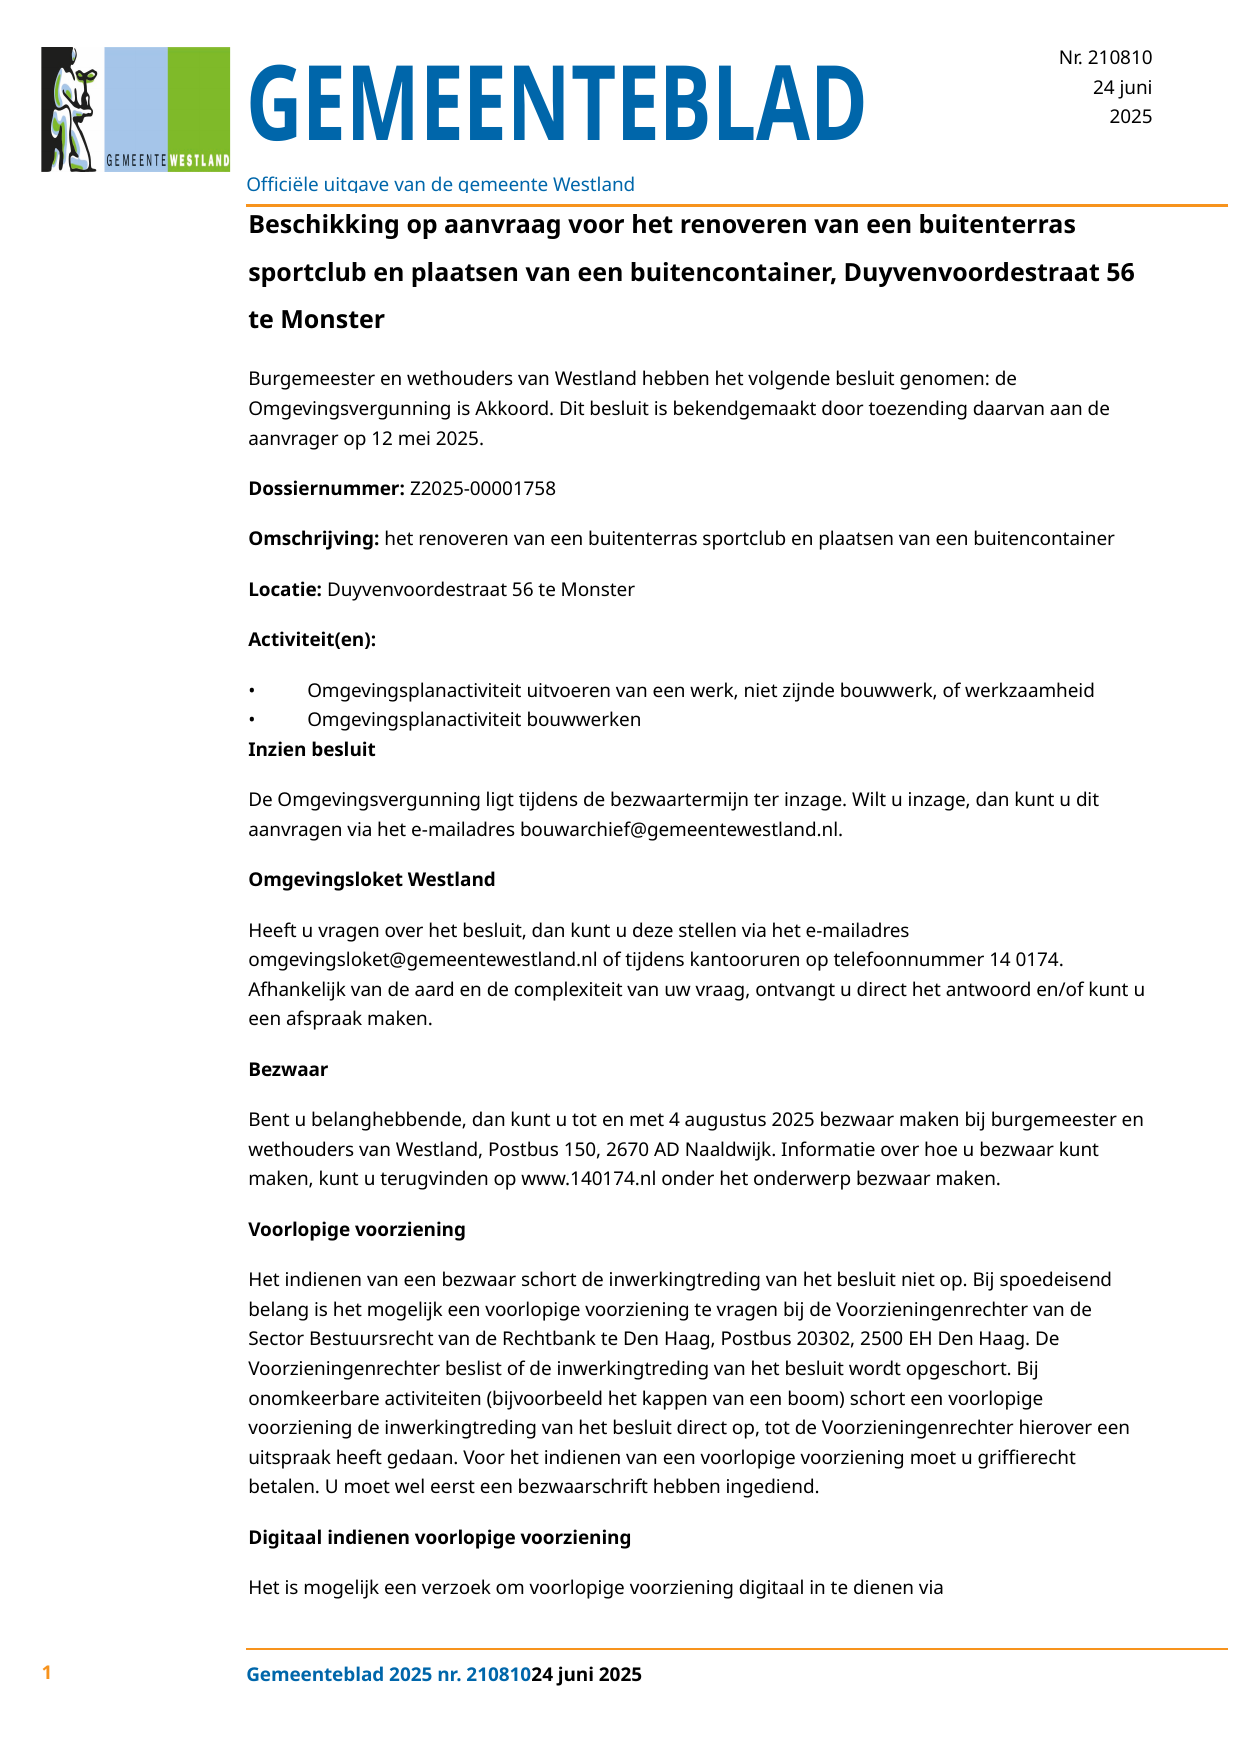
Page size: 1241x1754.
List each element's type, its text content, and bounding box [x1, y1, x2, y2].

picture [41, 47, 231, 172]
text Bezwaar [248, 1056, 1152, 1082]
text Bent u belanghebbende, dan kunt u tot en met 4 augustus 2025 bezwaar maken bij burgemeester en wethouders van Westland, Postbus 150, 2670 AD Naaldwijk. Informatie over hoe u bezwaar kunt maken, kunt u terugvinden op www.140174.nl onder het onderwerp bezwaar maken. [248, 1106, 1152, 1191]
text Omgevingsloket Westland [248, 866, 1152, 892]
text Burgemeester en wethouders van Westland hebben het volgende besluit genomen: de Omgevingsvergunning is Akkoord. Dit besluit is bekendgemaakt door toezending daarvan aan de aanvrager op 12 mei 2025. [248, 366, 1152, 450]
text De Omgevingsvergunning ligt tijdens de bezwaartermijn ter inzage. Wilt u inzage, dan kunt u dit aanvragen via het e-mailadres bouwarchief@gemeentewestland.nl. [248, 786, 1152, 842]
text Dossiernummer: Z2025-00001758 [248, 475, 1152, 501]
list Omgevingsplanactiviteit uitvoeren van een werk, niet zijnde bouwwerk, of werkzaamheid [248, 677, 1152, 702]
text Het indienen van een bezwaar schort de inwerkingtreding van het besluit niet op. Bij spoedeisend belang is het mogelijk een voorlopige voorziening te vragen bij de Voorzieningenrechter van de Sector Bestuursrecht van de Rechtbank te Den Haag, Postbus 20302, 2500 EH Den Haag. De Voorzieningenrechter beslist of de inwerkingtreding van het besluit wordt opgeschort. Bij onomkeerbare activiteiten (bijvoorbeeld het kappen van een boom) schort een voorlopige voorziening de inwerkingtreding van het besluit direct op, tot de Voorzieningenrechter hierover een uitspraak heeft gedaan. Voor het indienen van een voorlopige voorziening moet u griffierecht betalen. U moet wel eerst een bezwaarschrift hebben ingediend. [248, 1266, 1152, 1499]
text Inzien besluit [248, 736, 1152, 762]
text Heeft u vragen over het besluit, dan kunt u deze stellen via het e-mailadres omgevingsloket@gemeentewestland.nl of tijdens kantooruren op telefoonnummer 14 0174. Afhankelijk van de aard en de complexiteit van uw vraag, ontvangt u direct het antwoord en/of kunt u een afspraak maken. [248, 917, 1152, 1031]
text Locatie: Duyvenvoordestraat 56 te Monster [248, 576, 1152, 602]
text Voorlopige voorziening [248, 1216, 1152, 1242]
text Activiteit(en): [248, 626, 1152, 652]
list Omgevingsplanactiviteit bouwwerken [248, 706, 1152, 732]
text Het is mogelijk een verzoek om voorlopige voorziening digitaal in te dienen via [248, 1574, 1152, 1600]
text Beschikking op aanvraag voor het renoveren van een buitenterras sportclub en plaatsen van een buitencontainer, Duyvenvoordestraat 56 te Monster [248, 207, 1152, 336]
text Omschrijving: het renoveren van een buitenterras sportclub en plaatsen van een buitencontainer [248, 526, 1152, 551]
text Digitaal indienen voorlopige voorziening [248, 1524, 1152, 1549]
